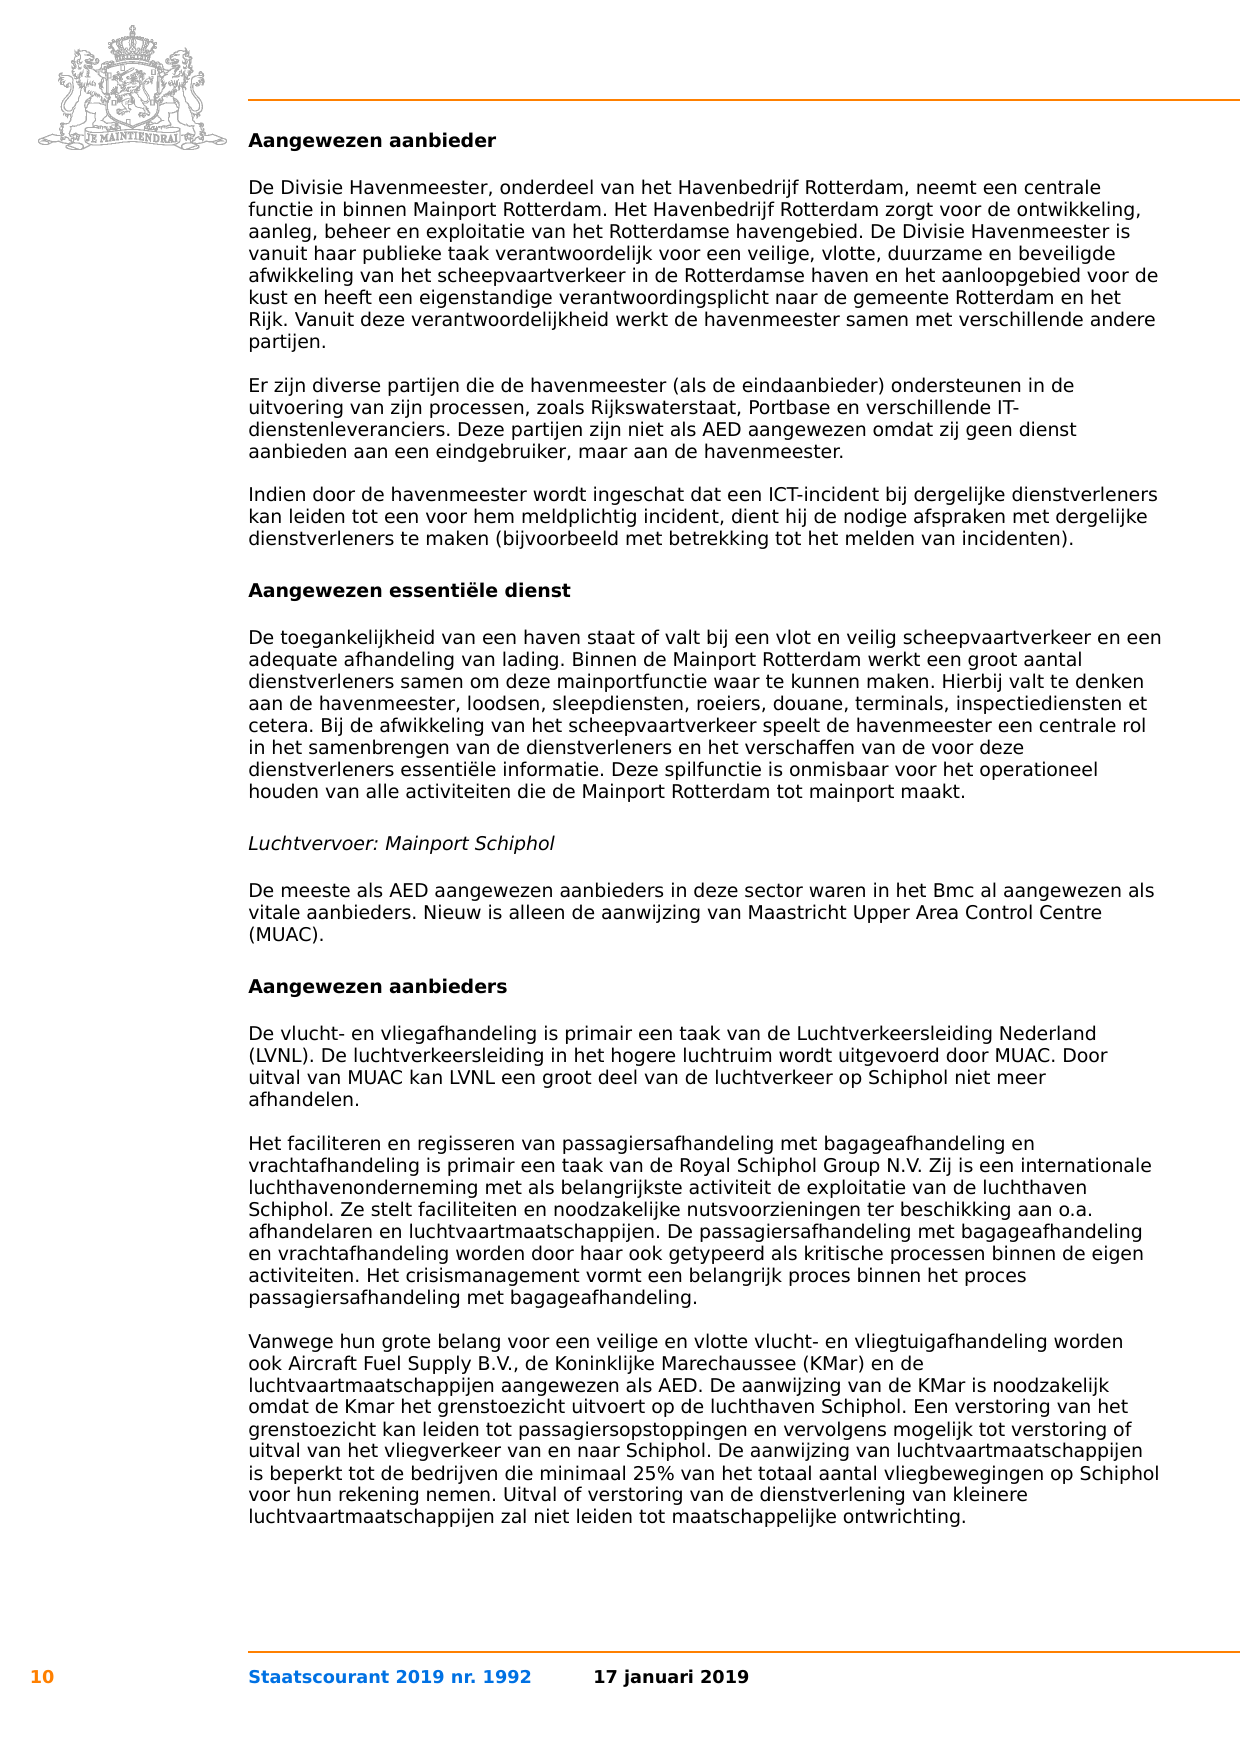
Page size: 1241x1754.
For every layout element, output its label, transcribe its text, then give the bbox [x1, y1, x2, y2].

text De meeste als AED aangewezen aanbieders in deze sector waren in het Bmc al aangewezen als vitale aanbieders. Nieuw is alleen de aanwijzing van Maastricht Upper Area Control Centre (MUAC). [248, 880, 1163, 946]
subtitle Luchtvervoer: Mainport Schiphol [248, 833, 1163, 855]
text Indien door de havenmeester wordt ingeschat dat een ICT-incident bij dergelijke dienstverleners kan leiden tot een voor hem meldplichtig incident, dient hij de nodige afspraken met dergelijke dienstverleners te maken (bijvoorbeeld met betrekking tot het melden van incidenten). [248, 484, 1163, 550]
text De vlucht- en vliegafhandeling is primair een taak van de Luchtverkeersleiding Nederland (LVNL). De luchtverkeersleiding in het hogere luchtruim wordt uitgevoerd door MUAC. Door uitval van MUAC kan LVNL een groot deel van de luchtverkeer op Schiphol niet meer afhandelen. [248, 1023, 1163, 1111]
subtitle Aangewezen aanbieders [248, 976, 1163, 998]
text Vanwege hun grote belang voor een veilige en vlotte vlucht- en vliegtuigafhandeling worden ook Aircraft Fuel Supply B.V., de Koninklijke Marechaussee (KMar) en de luchtvaartmaatschappijen aangewezen als AED. De aanwijzing van de KMar is noodzakelijk omdat de Kmar het grenstoezicht uitvoert op de luchthaven Schiphol. Een verstoring van het grenstoezicht kan leiden tot passagiersopstoppingen en vervolgens mogelijk tot verstoring of uitval van het vliegverkeer van en naar Schiphol. De aanwijzing van luchtvaartmaatschappijen is beperkt tot de bedrijven die minimaal 25% van het totaal aantal vliegbewegingen op Schiphol voor hun rekening nemen. Uitval of verstoring van de dienstverlening van kleinere luchtvaartmaatschappijen zal niet leiden tot maatschappelijke ontwrichting. [248, 1331, 1163, 1528]
subtitle Aangewezen aanbieder [248, 130, 1163, 152]
text Het faciliteren en regisseren van passagiersafhandeling met bagageafhandeling en vrachtafhandeling is primair een taak van de Royal Schiphol Group N.V. Zij is een internationale luchthavenonderneming met als belangrijkste activiteit de exploitatie van de luchthaven Schiphol. Ze stelt faciliteiten en noodzakelijke nutsvoorzieningen ter beschikking aan o.a. afhandelaren en luchtvaartmaatschappijen. De passagiersafhandeling met bagageafhandeling en vrachtafhandeling worden door haar ook getypeerd als kritische processen binnen de eigen activiteiten. Het crisismanagement vormt een belangrijk proces binnen het proces passagiersafhandeling met bagageafhandeling. [248, 1133, 1163, 1309]
subtitle Aangewezen essentiële dienst [248, 580, 1163, 602]
picture [38, 25, 227, 150]
text De Divisie Havenmeester, onderdeel van het Havenbedrijf Rotterdam, neemt een centrale functie in binnen Mainport Rotterdam. Het Havenbedrijf Rotterdam zorgt voor de ontwikkeling, aanleg, beheer en exploitatie van het Rotterdamse havengebied. De Divisie Havenmeester is vanuit haar publieke taak verantwoordelijk voor een veilige, vlotte, duurzame en beveiligde afwikkeling van het scheepvaartverkeer in de Rotterdamse haven en het aanloopgebied voor de kust en heeft een eigenstandige verantwoordingsplicht naar de gemeente Rotterdam en het Rijk. Vanuit deze verantwoordelijkheid werkt de havenmeester samen met verschillende andere partijen. [248, 177, 1163, 353]
text De toegankelijkheid van een haven staat of valt bij een vlot en veilig scheepvaartverkeer en een adequate afhandeling van lading. Binnen de Mainport Rotterdam werkt een groot aantal dienstverleners samen om deze mainportfunctie waar te kunnen maken. Hierbij valt te denken aan de havenmeester, loodsen, sleepdiensten, roeiers, douane, terminals, inspectiediensten et cetera. Bij de afwikkeling van het scheepvaartverkeer speelt de havenmeester een centrale rol in het samenbrengen van de dienstverleners en het verschaffen van de voor deze dienstverleners essentiële informatie. Deze spilfunctie is onmisbaar voor het operationeel houden van alle activiteiten die de Mainport Rotterdam tot mainport maakt. [248, 627, 1163, 803]
text Er zijn diverse partijen die de havenmeester (als de eindaanbieder) ondersteunen in de uitvoering van zijn processen, zoals Rijkswaterstaat, Portbase en verschillende IT-dienstenleveranciers. Deze partijen zijn niet als AED aangewezen omdat zij geen dienst aanbieden aan een eindgebruiker, maar aan de havenmeester. [248, 374, 1163, 462]
